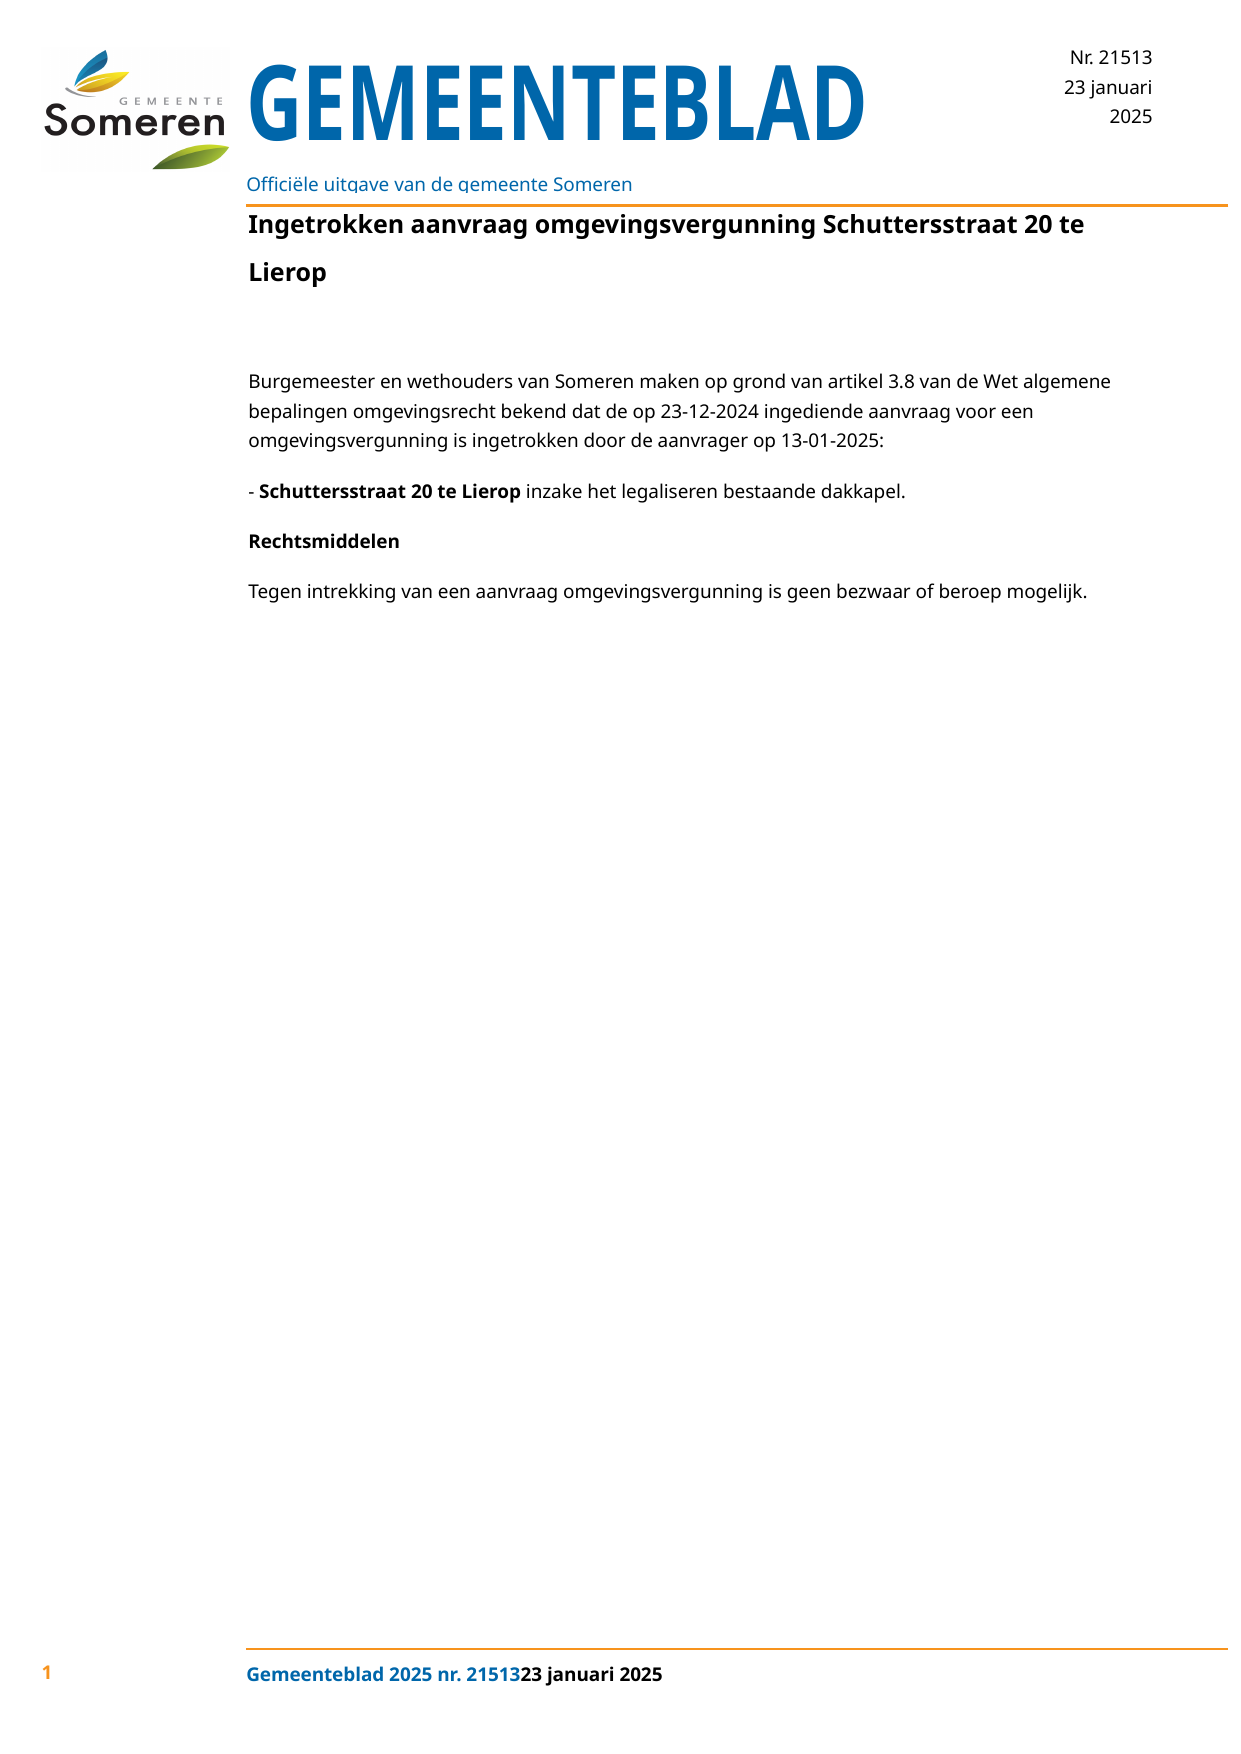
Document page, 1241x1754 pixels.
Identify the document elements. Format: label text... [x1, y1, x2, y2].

picture [41, 47, 231, 172]
text Burgemeester en wethouders van Someren maken op grond van artikel 3.8 van de Wet algemene bepalingen omgevingsrecht bekend dat de op 23-12-2024 ingediende aanvraag voor een omgevingsvergunning is ingetrokken door de aanvrager op 13-01-2025: [248, 368, 1152, 453]
text Rechtsmiddelen [248, 528, 1152, 554]
text - Schuttersstraat 20 te Lierop inzake het legaliseren bestaande dakkapel. [248, 478, 1152, 504]
text Ingetrokken aanvraag omgevingsvergunning Schuttersstraat 20 te Lierop [248, 207, 1152, 288]
text Tegen intrekking van een aanvraag omgevingsvergunning is geen bezwaar of beroep mogelijk. [248, 579, 1152, 604]
